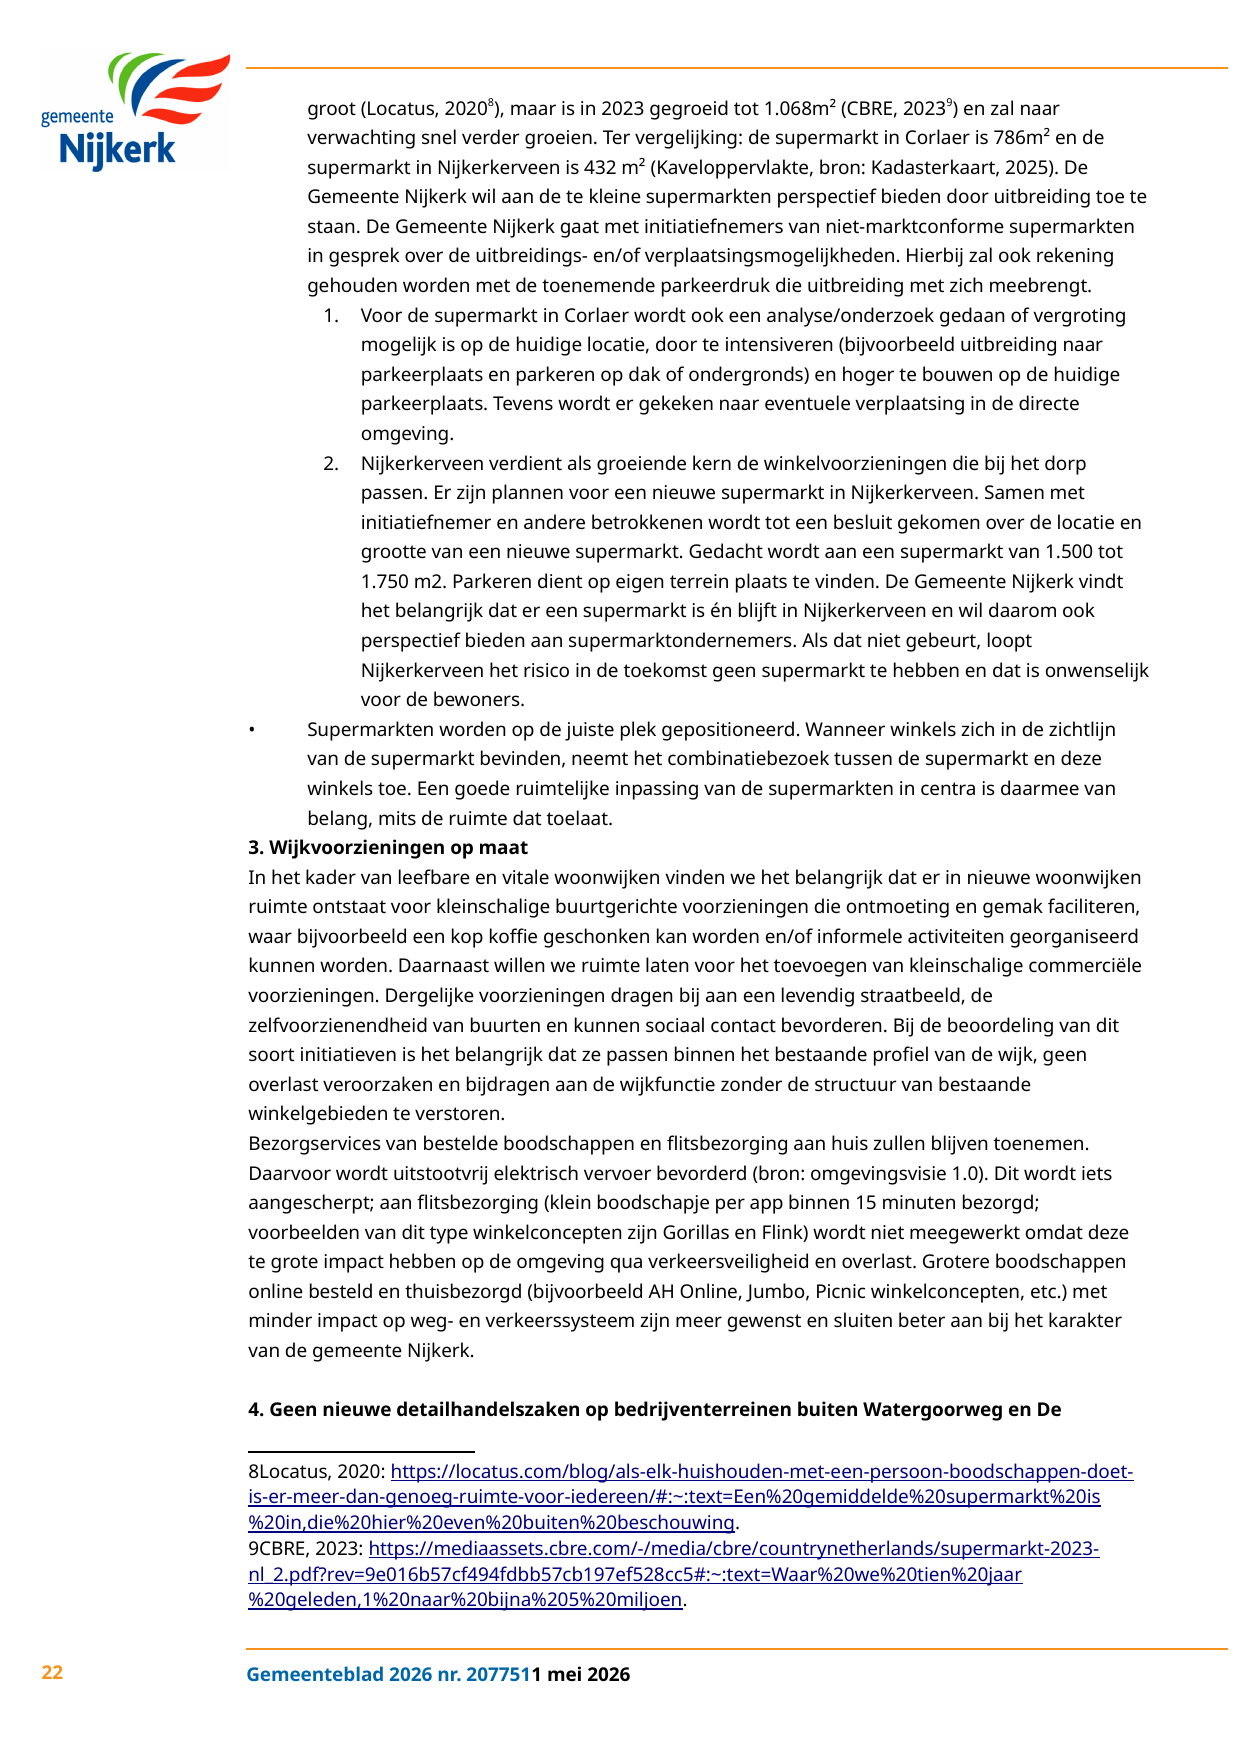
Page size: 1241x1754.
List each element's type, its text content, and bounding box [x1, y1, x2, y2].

text 4. Geen nieuwe detailhandelszaken op bedrijventerreinen buiten Watergoorweg en De [248, 1396, 1152, 1422]
list CBRE, 2023: https://mediaassets.cbre.com/-/media/cbre/countrynetherlands/supermarkt-2023-nl_2.pdf?rev=9e016b57cf494fdbb57cb197ef528cc5#:~:text=Waar%20we%20tien%20jaar%20geleden,1%20naar%20bijna%205%20miljoen. [248, 1535, 1152, 1612]
list Voor de supermarkt in Corlaer wordt ook een analyse/onderzoek gedaan of vergroting mogelijk is op de huidige locatie, door te intensiveren (bijvoorbeeld uitbreiding naar parkeerplaats en parkeren op dak of ondergronds) en hoger te bouwen op de huidige parkeerplaats. Tevens wordt er gekeken naar eventuele verplaatsing in de directe omgeving. [323, 302, 1152, 446]
text Bezorgservices van bestelde boodschappen en flitsbezorging aan huis zullen blijven toenemen. Daarvoor wordt uitstootvrij elektrisch vervoer bevorderd (bron: omgevingsvisie 1.0). Dit wordt iets aangescherpt; aan flitsbezorging (klein boodschapje per app binnen 15 minuten bezorgd; voorbeelden van dit type winkelconcepten zijn Gorillas en Flink) wordt niet meegewerkt omdat deze te grote impact hebben op de omgeving qua verkeersveiligheid en overlast. Grotere boodschappen online besteld en thuisbezorgd (bijvoorbeeld AH Online, Jumbo, Picnic winkelconcepten, etc.) met minder impact op weg- en verkeerssysteem zijn meer gewenst en sluiten beter aan bij het karakter van de gemeente Nijkerk. [248, 1130, 1152, 1363]
list groot (Locatus, 2020), maar is in 2023 gegroeid tot 1.068m² (CBRE, 2023) en zal naar verwachting snel verder groeien. Ter vergelijking: de supermarkt in Corlaer is 786m² en de supermarkt in Nijkerkerveen is 432 m² (Kaveloppervlakte, bron: Kadasterkaart, 2025). De Gemeente Nijkerk wil aan de te kleine supermarkten perspectief bieden door uitbreiding toe te staan. De Gemeente Nijkerk gaat met initiatiefnemers van niet-marktconforme supermarkten in gesprek over de uitbreidings- en/of verplaatsingsmogelijkheden. Hierbij zal ook rekening gehouden worden met de toenemende parkeerdruk die uitbreiding met zich meebrengt. [248, 95, 1152, 298]
picture [41, 47, 231, 172]
list Supermarkten worden op de juiste plek gepositioneerd. Wanneer winkels zich in de zichtlijn van de supermarkt bevinden, neemt het combinatiebezoek tussen de supermarkt en deze winkels toe. Een goede ruimtelijke inpassing van de supermarkten in centra is daarmee van belang, mits de ruimte dat toelaat. [248, 716, 1152, 831]
list Locatus, 2020: https://locatus.com/blog/als-elk-huishouden-met-een-persoon-boodschappen-doet-is-er-meer-dan-genoeg-ruimte-voor-iedereen/#:~:text=Een%20gemiddelde%20supermarkt%20is%20in,die%20hier%20even%20buiten%20beschouwing. [248, 1458, 1152, 1535]
text 3. Wijkvoorzieningen op maat [248, 834, 1152, 860]
text In het kader van leefbare en vitale woonwijken vinden we het belangrijk dat er in nieuwe woonwijken ruimte ontstaat voor kleinschalige buurtgerichte voorzieningen die ontmoeting en gemak faciliteren, waar bijvoorbeeld een kop koffie geschonken kan worden en/of informele activiteiten georganiseerd kunnen worden. Daarnaast willen we ruimte laten voor het toevoegen van kleinschalige commerciële voorzieningen. Dergelijke voorzieningen dragen bij aan een levendig straatbeeld, de zelfvoorzienendheid van buurten en kunnen sociaal contact bevorderen. Bij de beoordeling van dit soort initiatieven is het belangrijk dat ze passen binnen het bestaande profiel van de wijk, geen overlast veroorzaken en bijdragen aan de wijkfunctie zonder de structuur van bestaande winkelgebieden te verstoren. [248, 864, 1152, 1126]
list Nijkerkerveen verdient als groeiende kern de winkelvoorzieningen die bij het dorp passen. Er zijn plannen voor een nieuwe supermarkt in Nijkerkerveen. Samen met initiatiefnemer en andere betrokkenen wordt tot een besluit gekomen over de locatie en grootte van een nieuwe supermarkt. Gedacht wordt aan een supermarkt van 1.500 tot 1.750 m2. Parkeren dient op eigen terrein plaats te vinden. De Gemeente Nijkerk vindt het belangrijk dat er een supermarkt is én blijft in Nijkerkerveen en wil daarom ook perspectief bieden aan supermarktondernemers. Als dat niet gebeurt, loopt Nijkerkerveen het risico in de toekomst geen supermarkt te hebben en dat is onwenselijk voor de bewoners. [323, 450, 1152, 712]
